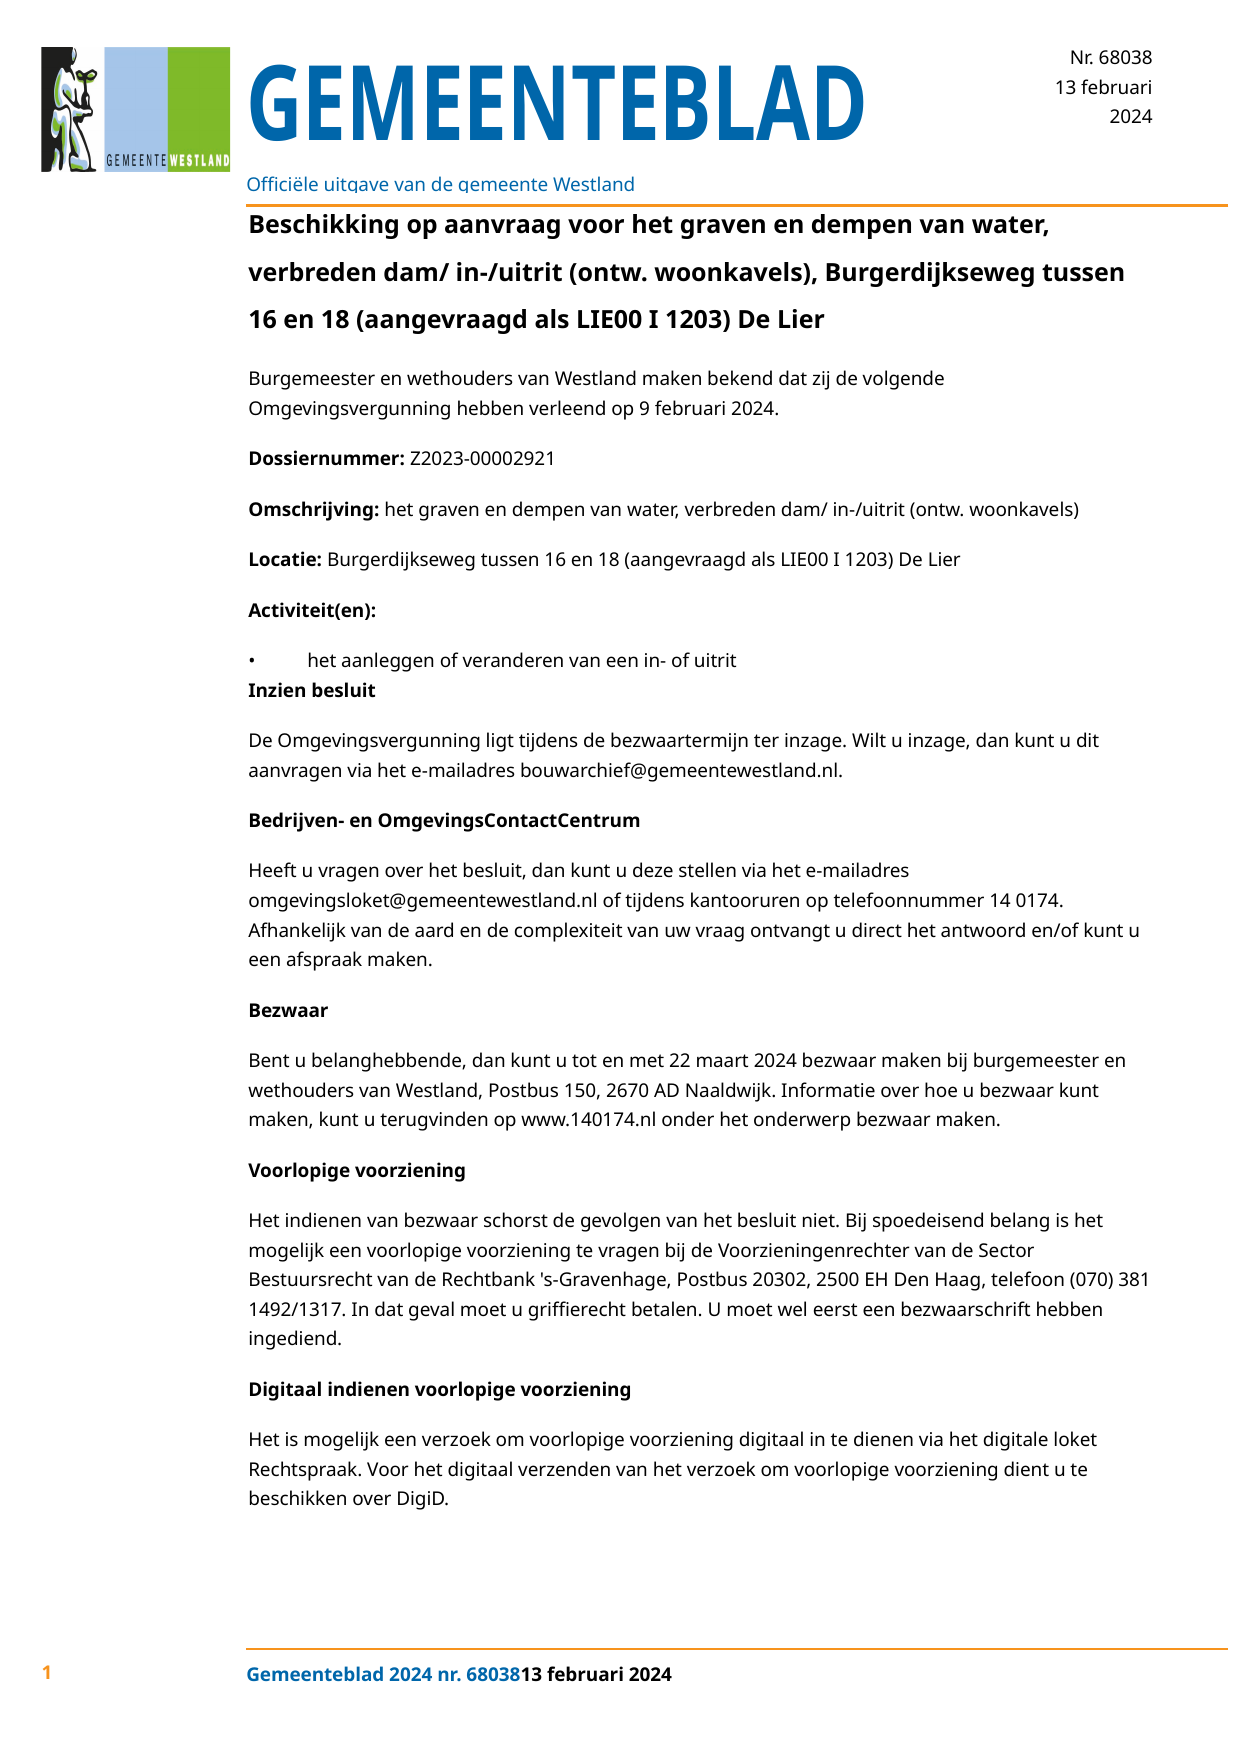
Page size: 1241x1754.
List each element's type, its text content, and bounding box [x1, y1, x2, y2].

text Beschikking op aanvraag voor het graven en dempen van water, verbreden dam/ in-/uitrit (ontw. woonkavels), Burgerdijkseweg tussen 16 en 18 (aangevraagd als LIE00 I 1203) De Lier [248, 207, 1152, 336]
text Heeft u vragen over het besluit, dan kunt u deze stellen via het e-mailadres omgevingsloket@gemeentewestland.nl of tijdens kantooruren op telefoonnummer 14 0174. Afhankelijk van de aard en de complexiteit van uw vraag ontvangt u direct het antwoord en/of kunt u een afspraak maken. [248, 858, 1152, 972]
text Omschrijving: het graven en dempen van water, verbreden dam/ in-/uitrit (ontw. woonkavels) [248, 496, 1152, 522]
text Het is mogelijk een verzoek om voorlopige voorziening digitaal in te dienen via het digitale loket Rechtspraak. Voor het digitaal verzenden van het verzoek om voorlopige voorziening dient u te beschikken over DigiD. [248, 1426, 1152, 1511]
text Bezwaar [248, 997, 1152, 1022]
list het aanleggen of veranderen van een in- of uitrit [248, 647, 1152, 673]
text Burgemeester en wethouders van Westland maken bekend dat zij de volgende Omgevingsvergunning hebben verleend op 9 februari 2024. [248, 366, 1152, 421]
text Inzien besluit [248, 677, 1152, 702]
text Activiteit(en): [248, 597, 1152, 622]
text Locatie: Burgerdijkseweg tussen 16 en 18 (aangevraagd als LIE00 I 1203) De Lier [248, 546, 1152, 572]
text Digitaal indienen voorlopige voorziening [248, 1376, 1152, 1402]
text Voorlopige voorziening [248, 1157, 1152, 1182]
text Bent u belanghebbende, dan kunt u tot en met 22 maart 2024 bezwaar maken bij burgemeester en wethouders van Westland, Postbus 150, 2670 AD Naaldwijk. Informatie over hoe u bezwaar kunt maken, kunt u terugvinden op www.140174.nl onder het onderwerp bezwaar maken. [248, 1047, 1152, 1132]
text Het indienen van bezwaar schorst de gevolgen van het besluit niet. Bij spoedeisend belang is het mogelijk een voorlopige voorziening te vragen bij de Voorzieningenrechter van de Sector Bestuursrecht van de Rechtbank 's-Gravenhage, Postbus 20302, 2500 EH Den Haag, telefoon (070) 381 1492/1317. In dat geval moet u griffierecht betalen. U moet wel eerst een bezwaarschrift hebben ingediend. [248, 1207, 1152, 1351]
picture [41, 47, 231, 172]
text Bedrijven- en OmgevingsContactCentrum [248, 807, 1152, 833]
text Dossiernummer: Z2023-00002921 [248, 446, 1152, 471]
text De Omgevingsvergunning ligt tijdens de bezwaartermijn ter inzage. Wilt u inzage, dan kunt u dit aanvragen via het e-mailadres bouwarchief@gemeentewestland.nl. [248, 727, 1152, 782]
